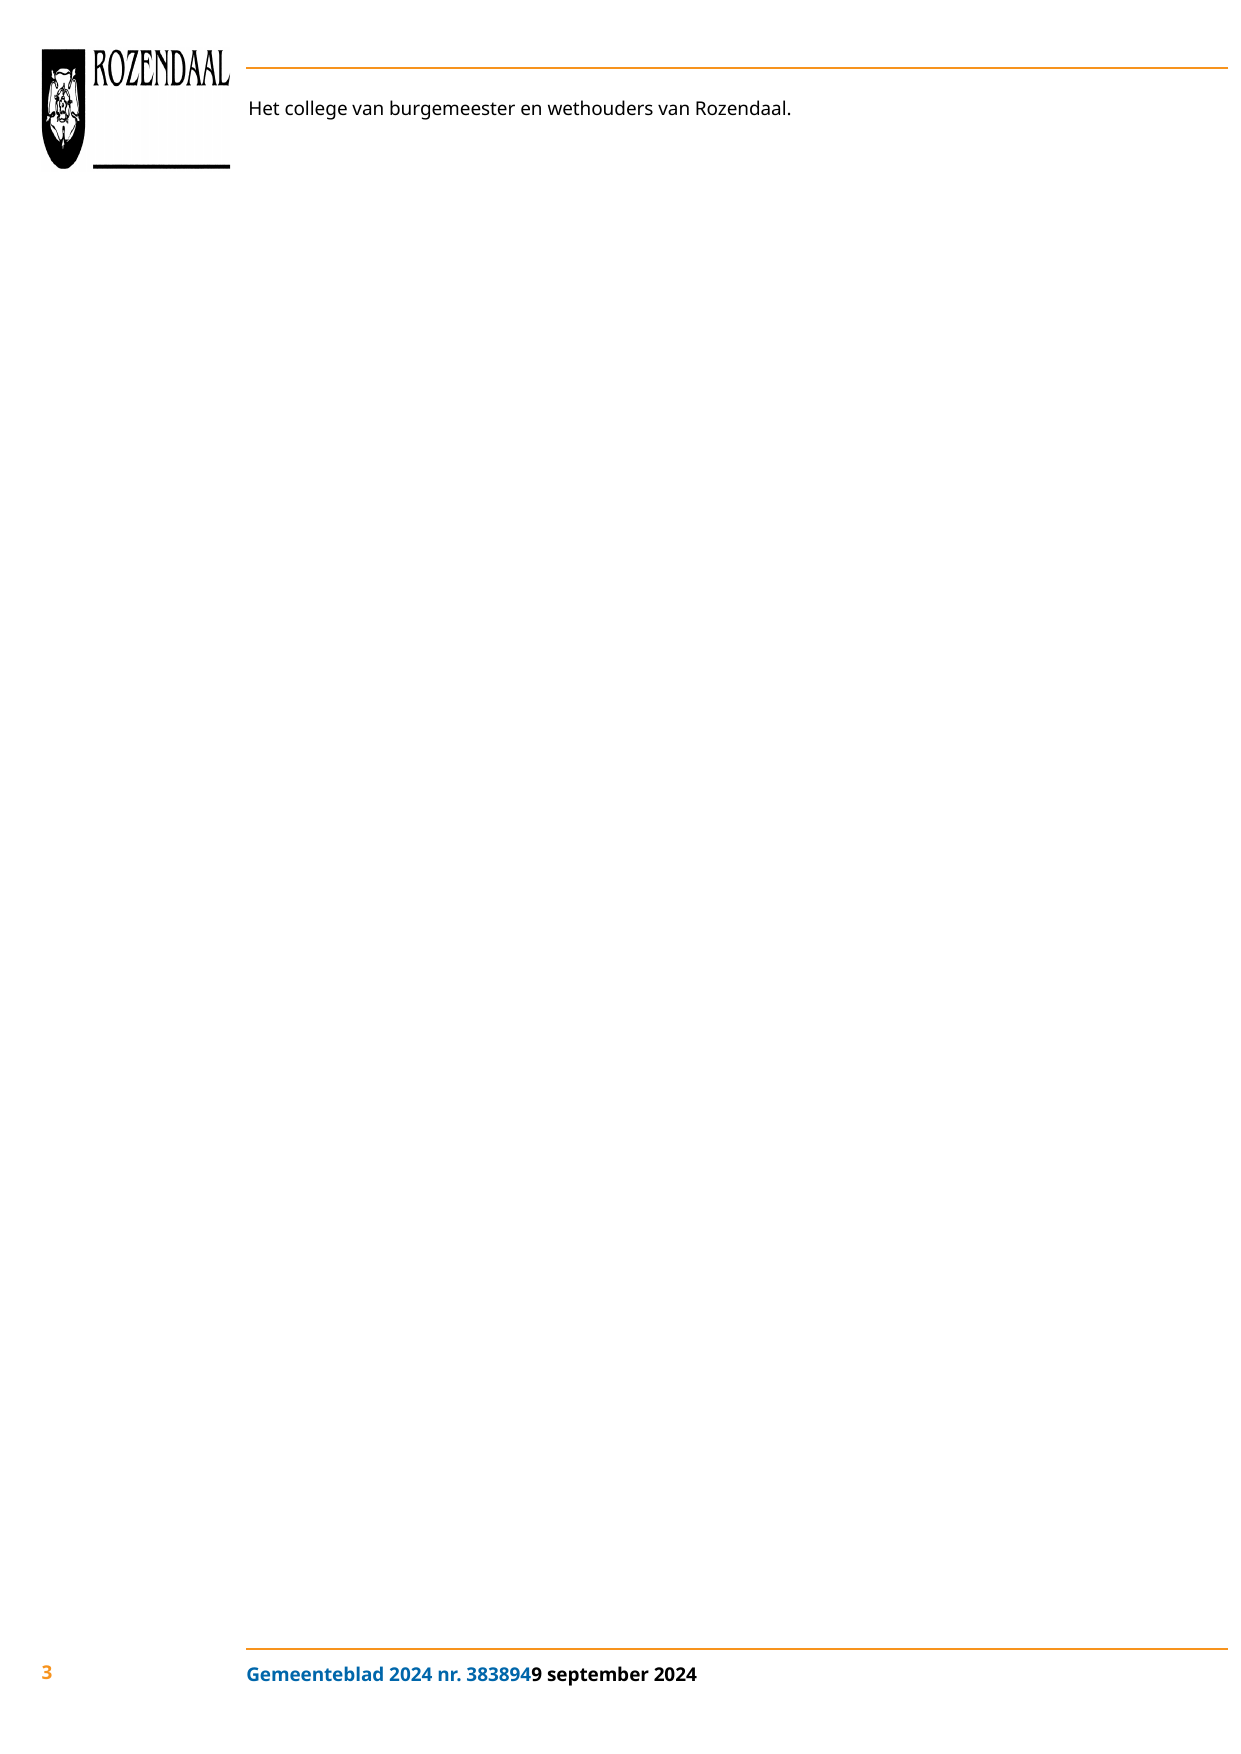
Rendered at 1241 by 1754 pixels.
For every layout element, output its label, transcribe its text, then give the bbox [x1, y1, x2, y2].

picture [41, 47, 231, 172]
text Het college van burgemeester en wethouders van Rozendaal. [248, 95, 1152, 121]
